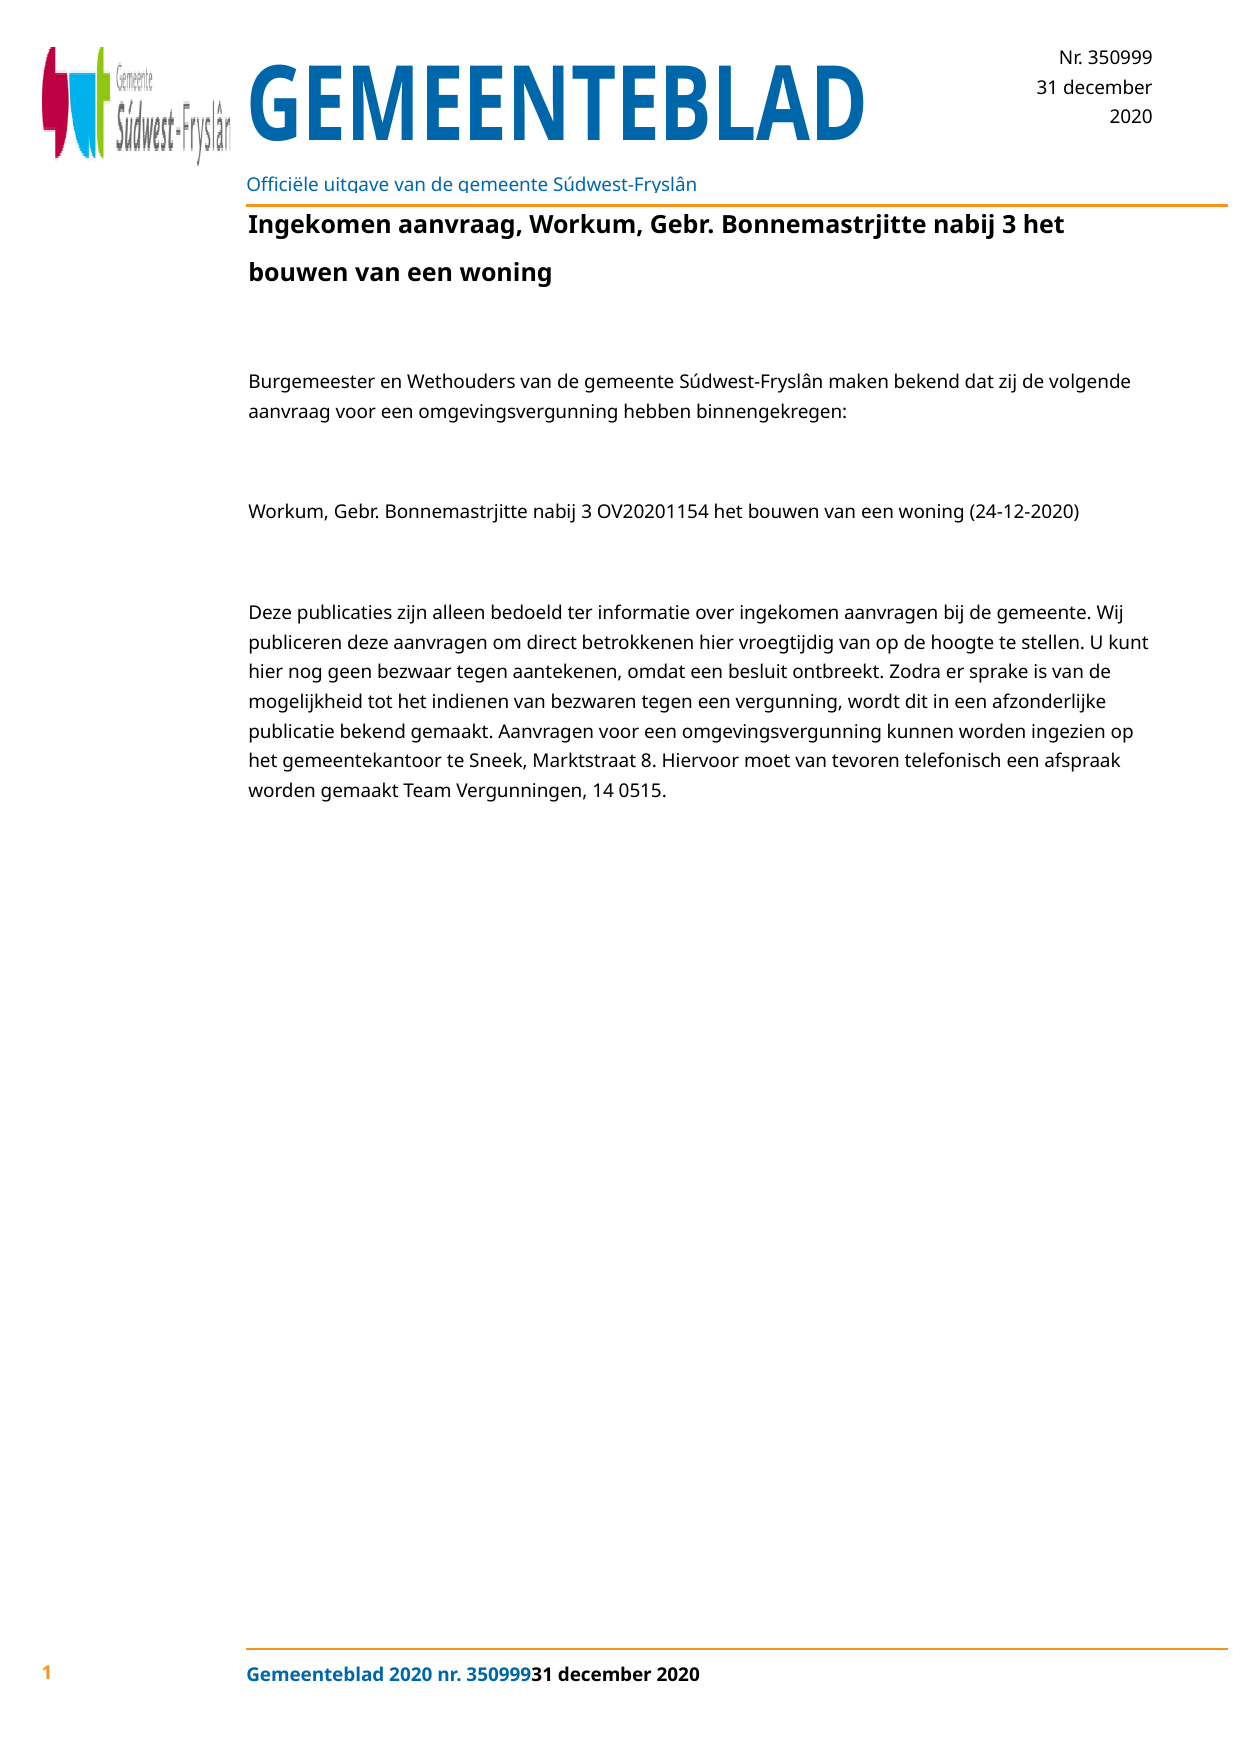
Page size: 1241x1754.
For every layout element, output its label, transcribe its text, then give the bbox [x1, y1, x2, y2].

text Burgemeester en Wethouders van de gemeente Súdwest-Fryslân maken bekend dat zij de volgende aanvraag voor een omgevingsvergunning hebben binnengekregen: [248, 368, 1152, 424]
text Workum, Gebr. Bonnemastrjitte nabij 3 OV20201154 het bouwen van een woning (24-12-2020) [248, 499, 1152, 524]
text Ingekomen aanvraag, Workum, Gebr. Bonnemastrjitte nabij 3 het bouwen van een woning [248, 207, 1152, 288]
picture [41, 47, 231, 172]
text Deze publicaties zijn alleen bedoeld ter informatie over ingekomen aanvragen bij de gemeente. Wij publiceren deze aanvragen om direct betrokkenen hier vroegtijdig van op de hoogte te stellen. U kunt hier nog geen bezwaar tegen aantekenen, omdat een besluit ontbreekt. Zodra er sprake is van de mogelijkheid tot het indienen van bezwaren tegen een vergunning, wordt dit in een afzonderlijke publicatie bekend gemaakt. Aanvragen voor een omgevingsvergunning kunnen worden ingezien op het gemeentekantoor te Sneek, Marktstraat 8. Hiervoor moet van tevoren telefonisch een afspraak worden gemaakt Team Vergunningen, 14 0515. [248, 599, 1152, 803]
